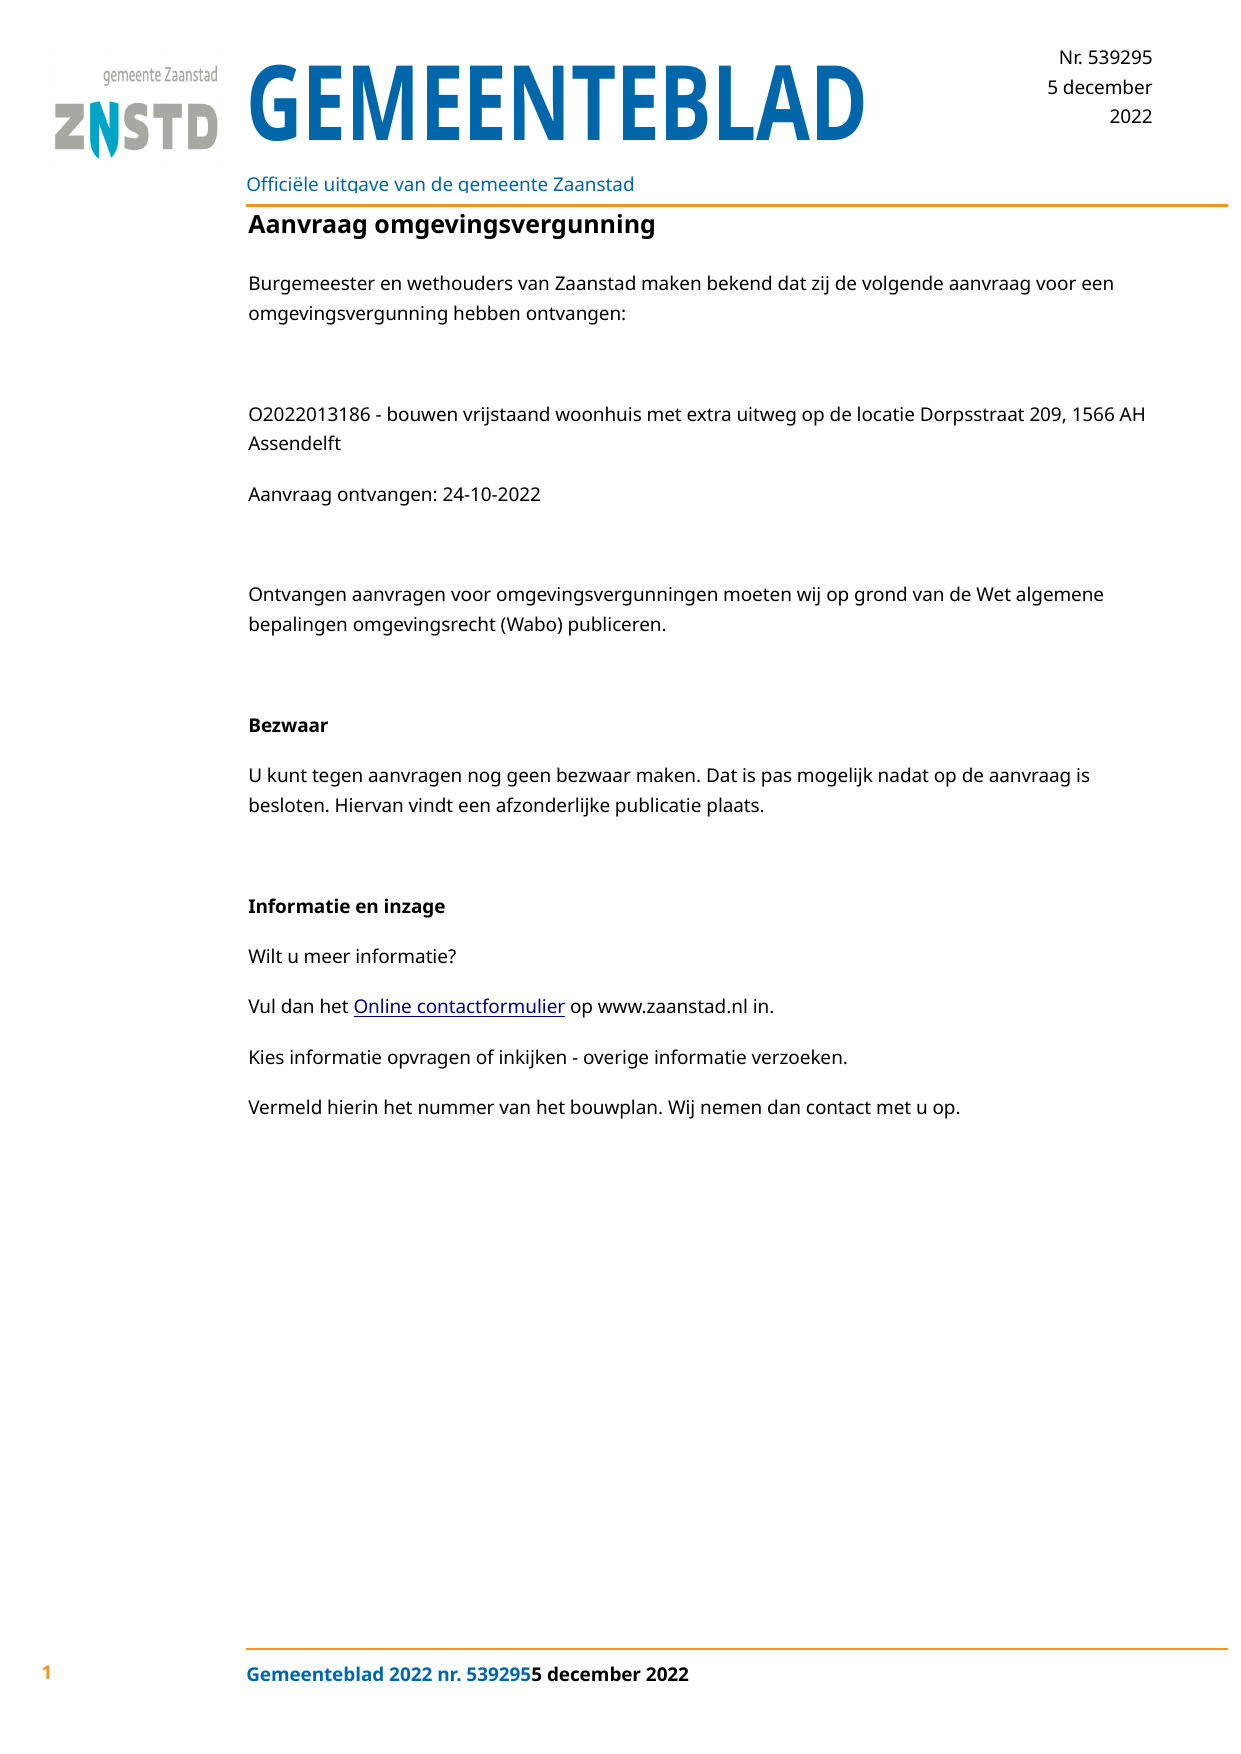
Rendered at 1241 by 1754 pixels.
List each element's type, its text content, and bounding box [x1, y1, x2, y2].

text Wilt u meer informatie? [248, 943, 1152, 969]
text Burgemeester en wethouders van Zaanstad maken bekend dat zij de volgende aanvraag voor een omgevingsvergunning hebben ontvangen: [248, 270, 1152, 326]
text Ontvangen aanvragen voor omgevingsvergunningen moeten wij op grond van de Wet algemene bepalingen omgevingsrecht (Wabo) publiceren. [248, 582, 1152, 637]
text Kies informatie opvragen of inkijken - overige informatie verzoeken. [248, 1044, 1152, 1070]
text O2022013186 - bouwen vrijstaand woonhuis met extra uitweg op de locatie Dorpsstraat 209, 1566 AH Assendelft [248, 401, 1152, 456]
text Bezwaar [248, 712, 1152, 738]
text Aanvraag ontvangen: 24-10-2022 [248, 481, 1152, 506]
text Aanvraag omgevingsvergunning [248, 207, 1152, 241]
text Vermeld hierin het nummer van het bouwplan. Wij nemen dan contact met u op. [248, 1094, 1152, 1120]
text Informatie en inzage [248, 893, 1152, 918]
text Vul dan het Online contactformulier op www.zaanstad.nl in. [248, 994, 1152, 1019]
text U kunt tegen aanvragen nog geen bezwaar maken. Dat is pas mogelijk nadat op de aanvraag is besloten. Hiervan vindt een afzonderlijke publicatie plaats. [248, 762, 1152, 818]
picture [41, 47, 231, 172]
